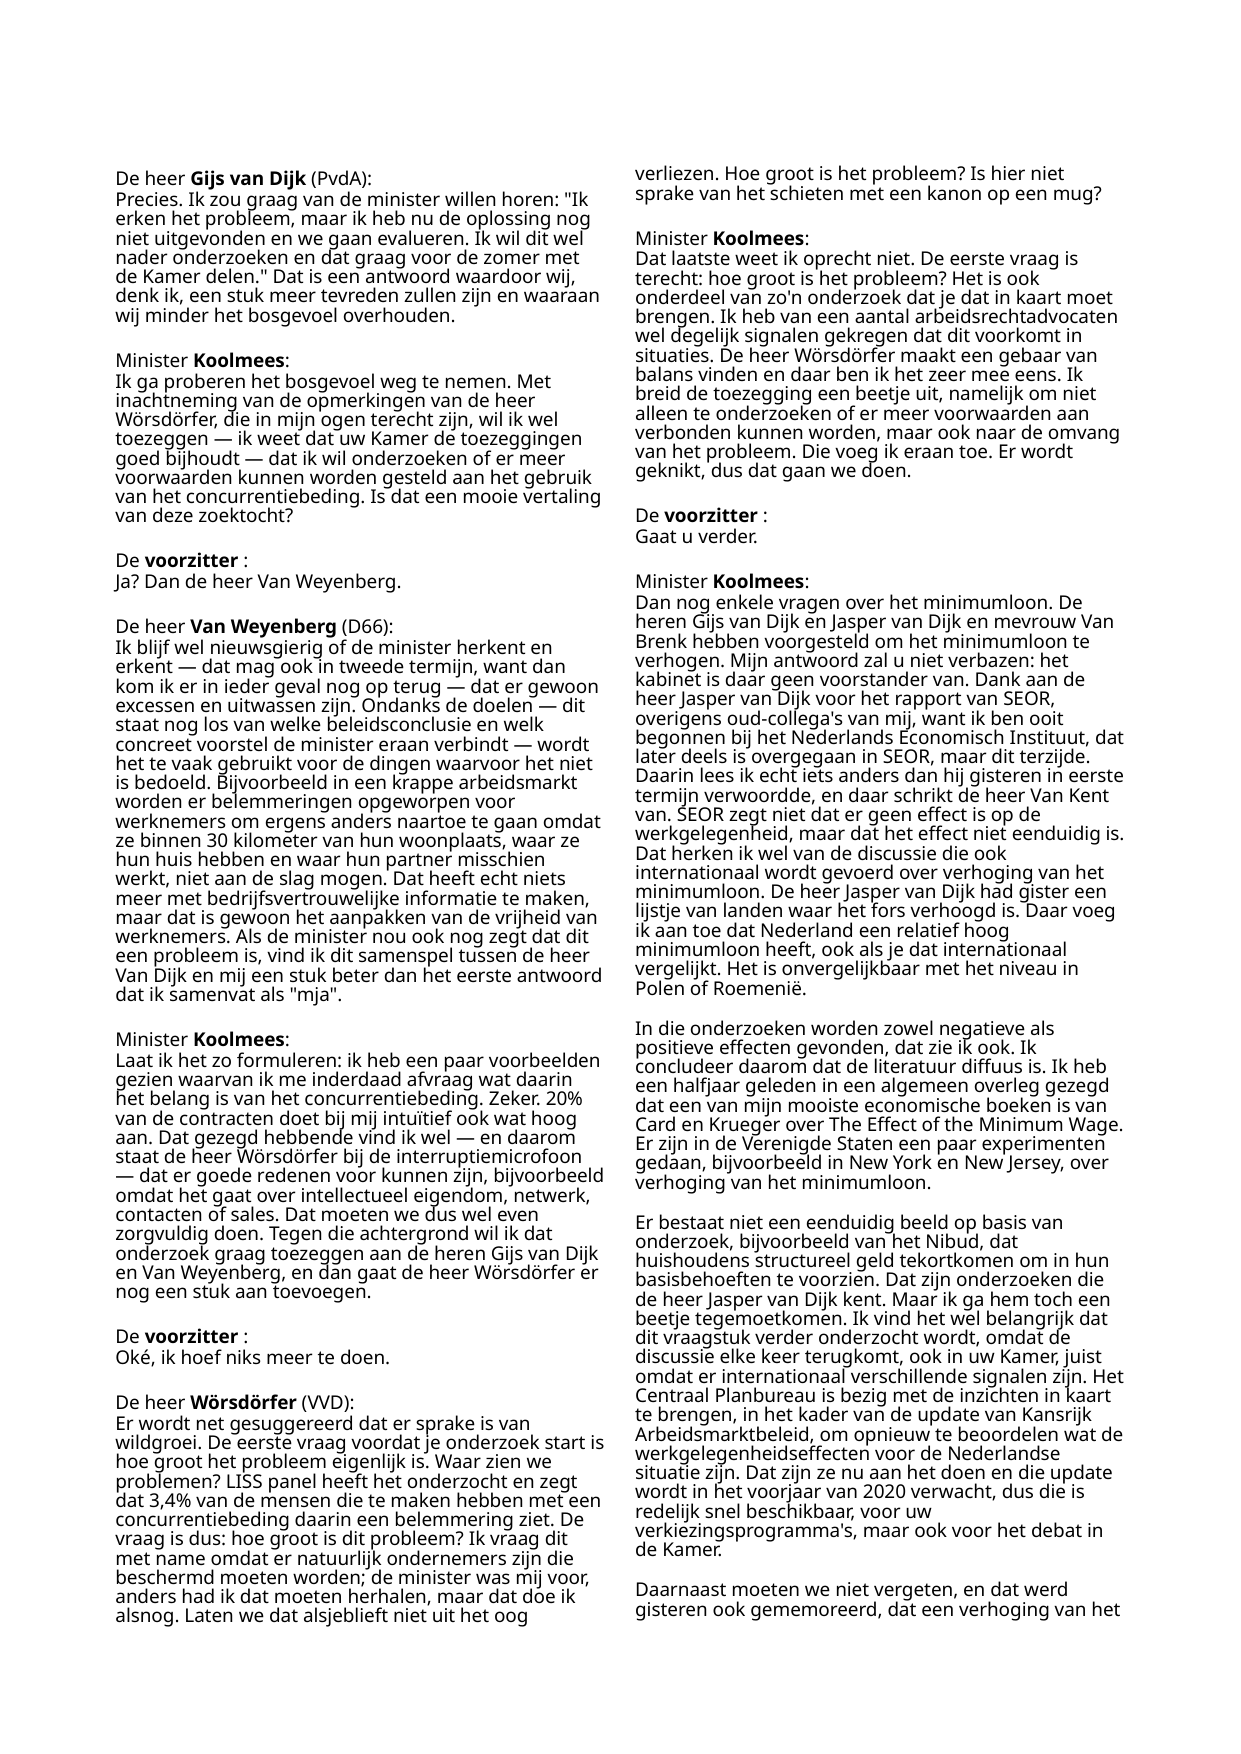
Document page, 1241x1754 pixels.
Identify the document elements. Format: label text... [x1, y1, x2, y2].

text De voorzitter : [115, 548, 605, 573]
text De heer Wörsdörfer (VVD): [115, 1389, 605, 1415]
text Ik blijf wel nieuwsgierig of de minister herkent en erkent — dat mag ook in tweede termijn, want dan kom ik er in ieder geval nog op terug — dat er gewoon excessen en uitwassen zijn. Ondanks de doelen — dit staat nog los van welke beleidsconclusie en welk concreet voorstel de minister eraan verbindt — wordt het te vaak gebruikt voor de dingen waarvoor het niet is bedoeld. Bijvoorbeeld in een krappe arbeidsmarkt worden er belemmeringen opgeworpen voor werknemers om ergens anders naartoe te gaan omdat ze binnen 30 kilometer van hun woonplaats, waar ze hun huis hebben en waar hun partner misschien werkt, niet aan de slag mogen. Dat heeft echt niets meer met bedrijfsvertrouwelijke informatie te maken, maar dat is gewoon het aanpakken van de vrijheid van werknemers. Als de minister nou ook nog zegt dat dit een probleem is, vind ik dit samenspel tussen de heer Van Dijk en mij een stuk beter dan het eerste antwoord dat ik samenvat als "mja". [115, 639, 605, 1005]
text Ja? Dan de heer Van Weyenberg. [115, 573, 605, 593]
text Laat ik het zo formuleren: ik heb een paar voorbeelden gezien waarvan ik me inderdaad afvraag wat daarin het belang is van het concurrentiebeding. Zeker. 20% van de contracten doet bij mij intuïtief ook wat hoog aan. Dat gezegd hebbende vind ik wel — en daarom staat de heer Wörsdörfer bij de interruptiemicrofoon — dat er goede redenen voor kunnen zijn, bijvoorbeeld omdat het gaat over intellectueel eigendom, netwerk, contacten of sales. Dat moeten we dus wel even zorgvuldig doen. Tegen die achtergrond wil ik dat onderzoek graag toezeggen aan de heren Gijs van Dijk en Van Weyenberg, en dan gaat de heer Wörsdörfer er nog een stuk aan toevoegen. [115, 1052, 605, 1302]
text verliezen. Hoe groot is het probleem? Is hier niet sprake van het schieten met een kanon op een mug? [635, 165, 1125, 204]
text De heer Van Weyenberg (D66): [115, 613, 605, 639]
text Oké, ik hoef niks meer te doen. [115, 1349, 605, 1368]
text Minister Koolmees: [635, 225, 1125, 250]
text Er wordt net gesuggereerd dat er sprake is van wildgroei. De eerste vraag voordat je onderzoek start is hoe groot het probleem eigenlijk is. Waar zien we problemen? LISS panel heeft het onderzocht en zegt dat 3,4% van de mensen die te maken hebben met een concurrentiebeding daarin een belemmering ziet. De vraag is dus: hoe groot is dit probleem? Ik vraag dit met name omdat er natuurlijk ondernemers zijn die beschermd moeten worden; de minister was mij voor, anders had ik dat moeten herhalen, maar dat doe ik alsnog. Laten we dat alsjeblieft niet uit het oog [115, 1415, 605, 1627]
text Daarnaast moeten we niet vergeten, en dat werd gisteren ook gememoreerd, dat een verhoging van het [635, 1581, 1125, 1620]
text Ik ga proberen het bosgevoel weg te nemen. Met inachtneming van de opmerkingen van de heer Wörsdörfer, die in mijn ogen terecht zijn, wil ik wel toezeggen — ik weet dat uw Kamer de toezeggingen goed bijhoudt — dat ik wil onderzoeken of er meer voorwaarden kunnen worden gesteld aan het gebruik van het concurrentiebeding. Is dat een mooie vertaling van deze zoektocht? [115, 373, 605, 527]
text De voorzitter : [115, 1323, 605, 1349]
text Dat laatste weet ik oprecht niet. De eerste vraag is terecht: hoe groot is het probleem? Het is ook onderdeel van zo'n onderzoek dat je dat in kaart moet brengen. Ik heb van een aantal arbeidsrechtadvocaten wel degelijk signalen gekregen dat dit voorkomt in situaties. De heer Wörsdörfer maakt een gebaar van balans vinden en daar ben ik het zeer mee eens. Ik breid de toezegging een beetje uit, namelijk om niet alleen te onderzoeken of er meer voorwaarden aan verbonden kunnen worden, maar ook naar de omvang van het probleem. Die voeg ik eraan toe. Er wordt geknikt, dus dat gaan we doen. [635, 250, 1125, 482]
text Precies. Ik zou graag van de minister willen horen: "Ik erken het probleem, maar ik heb nu de oplossing nog niet uitgevonden en we gaan evalueren. Ik wil dit wel nader onderzoeken en dat graag voor de zomer met de Kamer delen." Dat is een antwoord waardoor wij, denk ik, een stuk meer tevreden zullen zijn en waaraan wij minder het bosgevoel overhouden. [115, 191, 605, 326]
text De heer Gijs van Dijk (PvdA): [115, 165, 605, 191]
text Minister Koolmees: [115, 347, 605, 373]
text Minister Koolmees: [115, 1026, 605, 1052]
text De voorzitter : [635, 502, 1125, 528]
text Dan nog enkele vragen over het minimumloon. De heren Gijs van Dijk en Jasper van Dijk en mevrouw Van Brenk hebben voorgesteld om het minimumloon te verhogen. Mijn antwoord zal u niet verbazen: het kabinet is daar geen voorstander van. Dank aan de heer Jasper van Dijk voor het rapport van SEOR, overigens oud-collega's van mij, want ik ben ooit begonnen bij het Nederlands Economisch Instituut, dat later deels is overgegaan in SEOR, maar dit terzijde. Daarin lees ik echt iets anders dan hij gisteren in eerste termijn verwoordde, en daar schrikt de heer Van Kent van. SEOR zegt niet dat er geen effect is op de werkgelegenheid, maar dat het effect niet eenduidig is. Dat herken ik wel van de discussie die ook internationaal wordt gevoerd over verhoging van het minimumloon. De heer Jasper van Dijk had gister een lijstje van landen waar het fors verhoogd is. Daar voeg ik aan toe dat Nederland een relatief hoog minimumloon heeft, ook als je dat internationaal vergelijkt. Het is onvergelijkbaar met het niveau in Polen of Roemenië. [635, 594, 1125, 999]
text Er bestaat niet een eenduidig beeld op basis van onderzoek, bijvoorbeeld van het Nibud, dat huishoudens structureel geld tekortkomen om in hun basisbehoeften te voorzien. Dat zijn onderzoeken die de heer Jasper van Dijk kent. Maar ik ga hem toch een beetje tegemoetkomen. Ik vind het wel belangrijk dat dit vraagstuk verder onderzocht wordt, omdat de discussie elke keer terugkomt, ook in uw Kamer, juist omdat er internationaal verschillende signalen zijn. Het Centraal Planbureau is bezig met de inzichten in kaart te brengen, in het kader van de update van Kansrijk Arbeidsmarktbeleid, om opnieuw te beoordelen wat de werkgelegenheidseffecten voor de Nederlandse situatie zijn. Dat zijn ze nu aan het doen en die update wordt in het voorjaar van 2020 verwacht, dus die is redelijk snel beschikbaar, voor uw verkiezingsprogramma's, maar ook voor het debat in de Kamer. [635, 1214, 1125, 1561]
text Minister Koolmees: [635, 568, 1125, 594]
text Gaat u verder. [635, 528, 1125, 547]
text In die onderzoeken worden zowel negatieve als positieve effecten gevonden, dat zie ik ook. Ik concludeer daarom dat de literatuur diffuus is. Ik heb een halfjaar geleden in een algemeen overleg gezegd dat een van mijn mooiste economische boeken is van Card en Krueger over The Effect of the Minimum Wage. Er zijn in de Verenigde Staten een paar experimenten gedaan, bijvoorbeeld in New York en New Jersey, over verhoging van het minimumloon. [635, 1019, 1125, 1193]
